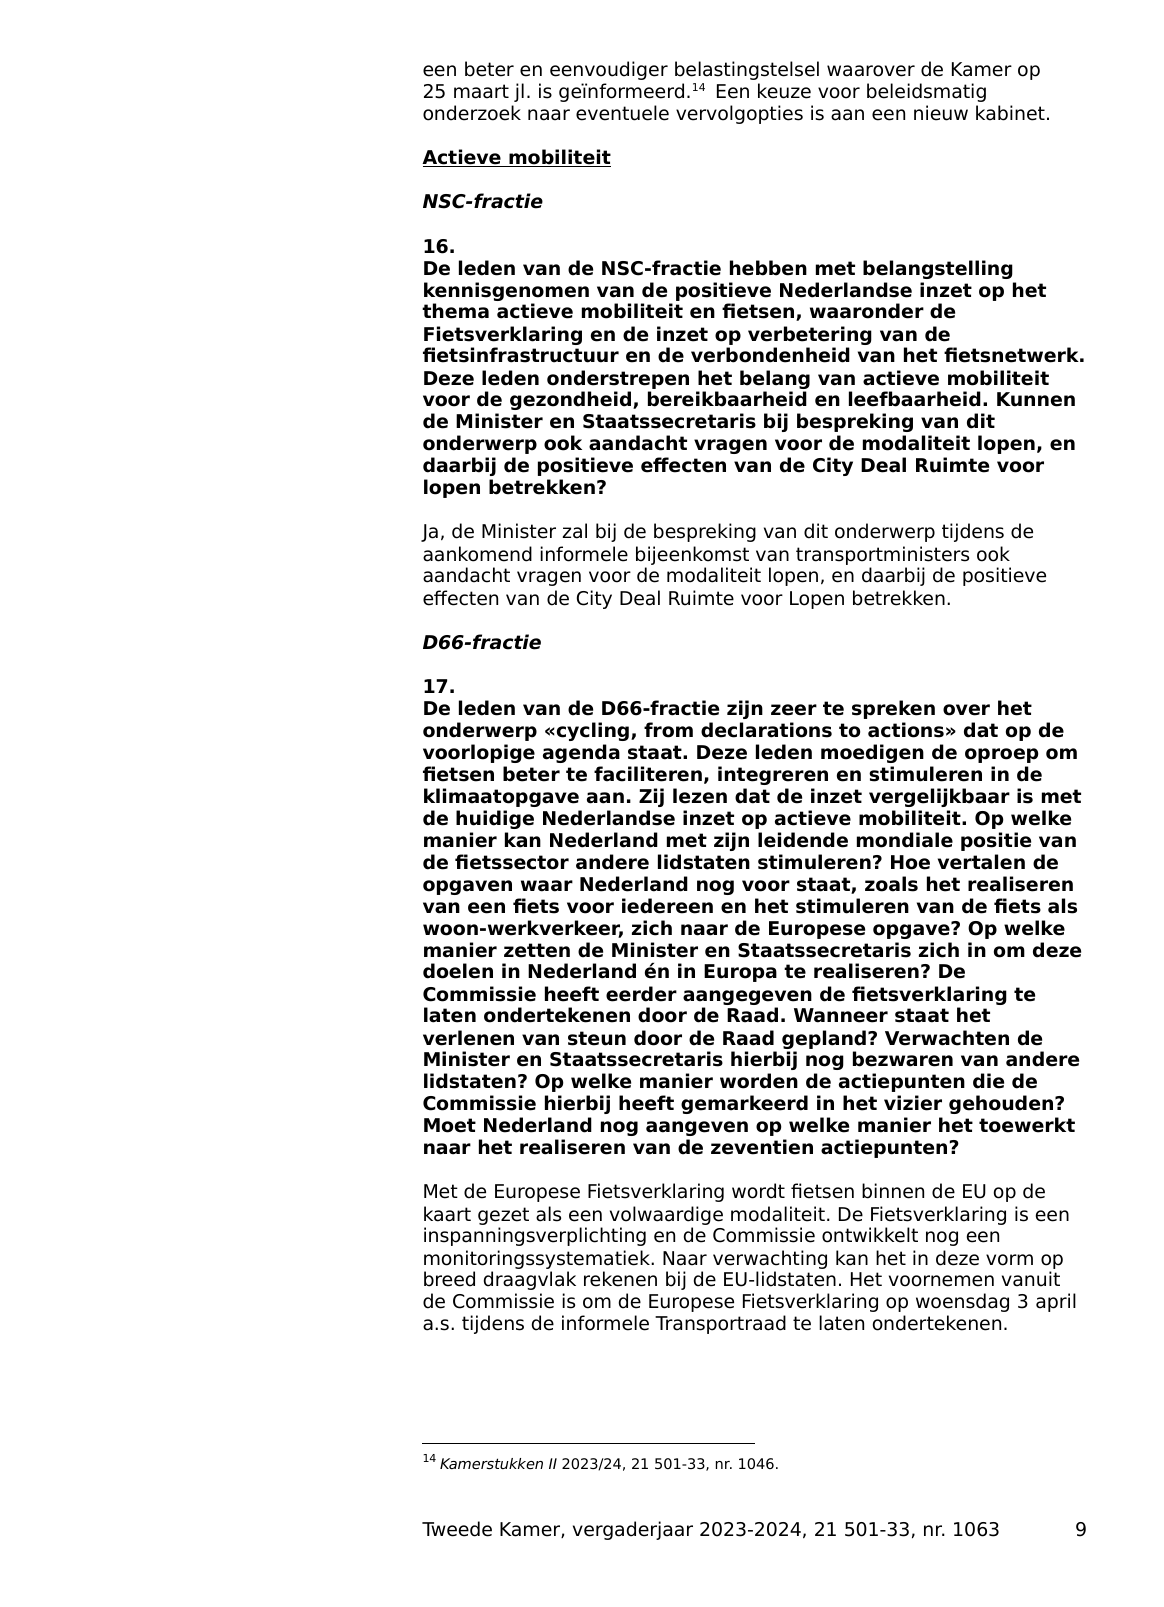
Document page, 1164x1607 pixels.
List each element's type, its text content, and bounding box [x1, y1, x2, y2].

text 17. [422, 676, 1087, 698]
text Ja, de Minister zal bij de bespreking van dit onderwerp tijdens de aankomend informele bijeenkomst van transportministers ook aandacht vragen voor de modaliteit lopen, en daarbij de positieve effecten van de City Deal Ruimte voor Lopen betrekken. [422, 521, 1087, 609]
text Kamerstukken II 2023/24, 21 501-33, nr. 1046. [422, 1452, 1087, 1474]
subtitle D66-fractie [422, 632, 1087, 653]
text een beter en eenvoudiger belastingstelsel waarover de Kamer op 25 maart jl. is geïnformeerd. Een keuze voor beleidsmatig onderzoek naar eventuele vervolgopties is aan een nieuw kabinet. [422, 59, 1087, 125]
text De leden van de NSC-fractie hebben met belangstelling kennisgenomen van de positieve Nederlandse inzet op het thema actieve mobiliteit en fietsen, waaronder de Fietsverklaring en de inzet op verbetering van de fietsinfrastructuur en de verbondenheid van het fietsnetwerk. Deze leden onderstrepen het belang van actieve mobiliteit voor de gezondheid, bereikbaarheid en leefbaarheid. Kunnen de Minister en Staatssecretaris bij bespreking van dit onderwerp ook aandacht vragen voor de modaliteit lopen, en daarbij de positieve effecten van de City Deal Ruimte voor lopen betrekken? [422, 257, 1087, 499]
text Met de Europese Fietsverklaring wordt fietsen binnen de EU op de kaart gezet als een volwaardige modaliteit. De Fietsverklaring is een inspanningsverplichting en de Commissie ontwikkelt nog een monitoringssystematiek. Naar verwachting kan het in deze vorm op breed draagvlak rekenen bij de EU-lidstaten. Het voornemen vanuit de Commissie is om de Europese Fietsverklaring op woensdag 3 april a.s. tijdens de informele Transportraad te laten ondertekenen. [422, 1181, 1087, 1335]
subtitle NSC-fractie [422, 191, 1087, 213]
text 16. [422, 236, 1087, 257]
text De leden van de D66-fractie zijn zeer te spreken over het onderwerp «cycling, from declarations to actions» dat op de voorlopige agenda staat. Deze leden moedigen de oproep om fietsen beter te faciliteren, integreren en stimuleren in de klimaatopgave aan. Zij lezen dat de inzet vergelijkbaar is met de huidige Nederlandse inzet op actieve mobiliteit. Op welke manier kan Nederland met zijn leidende mondiale positie van de fietssector andere lidstaten stimuleren? Hoe vertalen de opgaven waar Nederland nog voor staat, zoals het realiseren van een fiets voor iedereen en het stimuleren van de fiets als woon-werkverkeer, zich naar de Europese opgave? Op welke manier zetten de Minister en Staatssecretaris zich in om deze doelen in Nederland én in Europa te realiseren? De Commissie heeft eerder aangegeven de fietsverklaring te laten ondertekenen door de Raad. Wanneer staat het verlenen van steun door de Raad gepland? Verwachten de Minister en Staatssecretaris hierbij nog bezwaren van andere lidstaten? Op welke manier worden de actiepunten die de Commissie hierbij heeft gemarkeerd in het vizier gehouden? Moet Nederland nog aangeven op welke manier het toewerkt naar het realiseren van de zeventien actiepunten? [422, 698, 1087, 1159]
subtitle Actieve mobiliteit [422, 147, 1087, 169]
